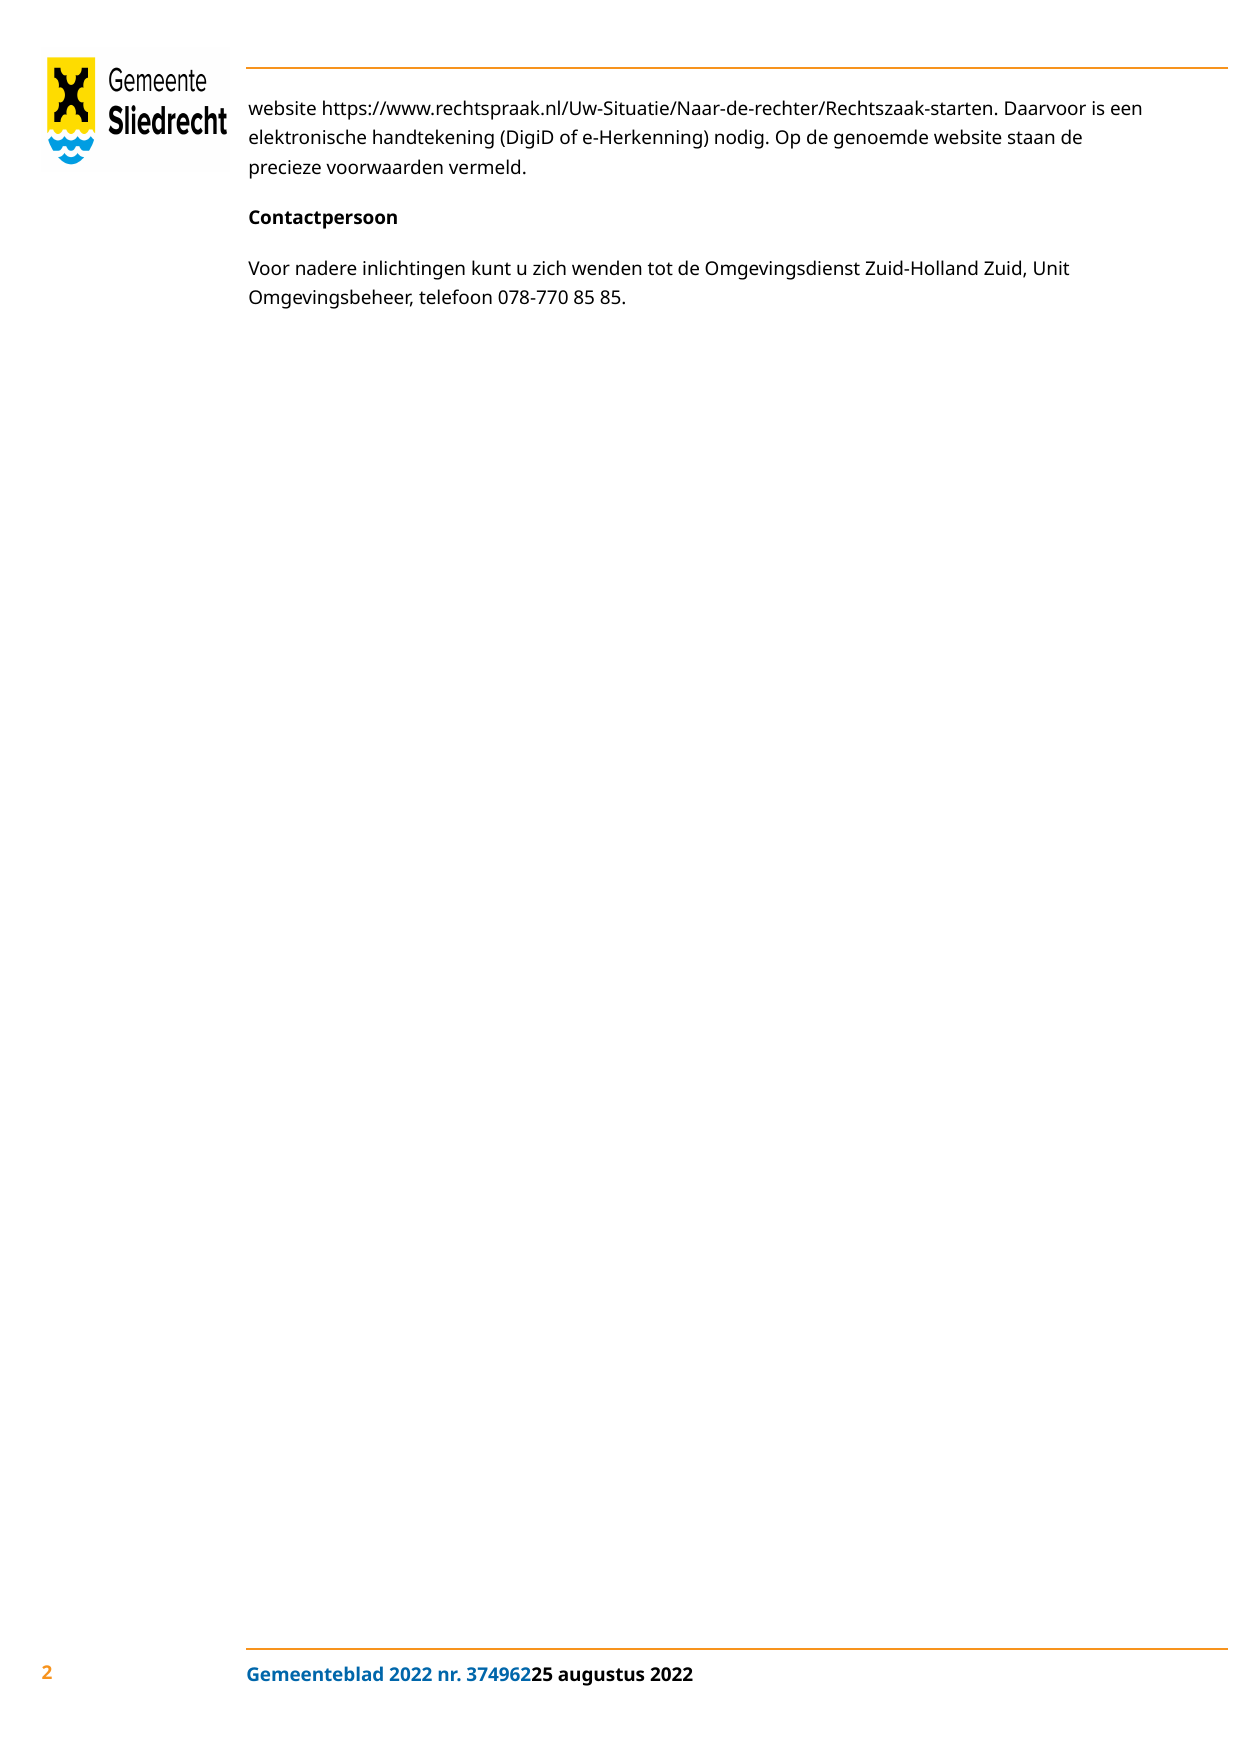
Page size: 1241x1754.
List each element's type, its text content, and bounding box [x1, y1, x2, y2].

text Voor nadere inlichtingen kunt u zich wenden tot de Omgevingsdienst Zuid-Holland Zuid, Unit Omgevingsbeheer, telefoon 078-770 85 85. [248, 255, 1152, 310]
text website https://www.rechtspraak.nl/Uw-Situatie/Naar-de-rechter/Rechtszaak-starten. Daarvoor is een elektronische handtekening (DigiD of e-Herkenning) nodig. Op de genoemde website staan de precieze voorwaarden vermeld. [248, 95, 1152, 180]
picture [41, 47, 231, 172]
text Contactpersoon [248, 204, 1152, 230]
